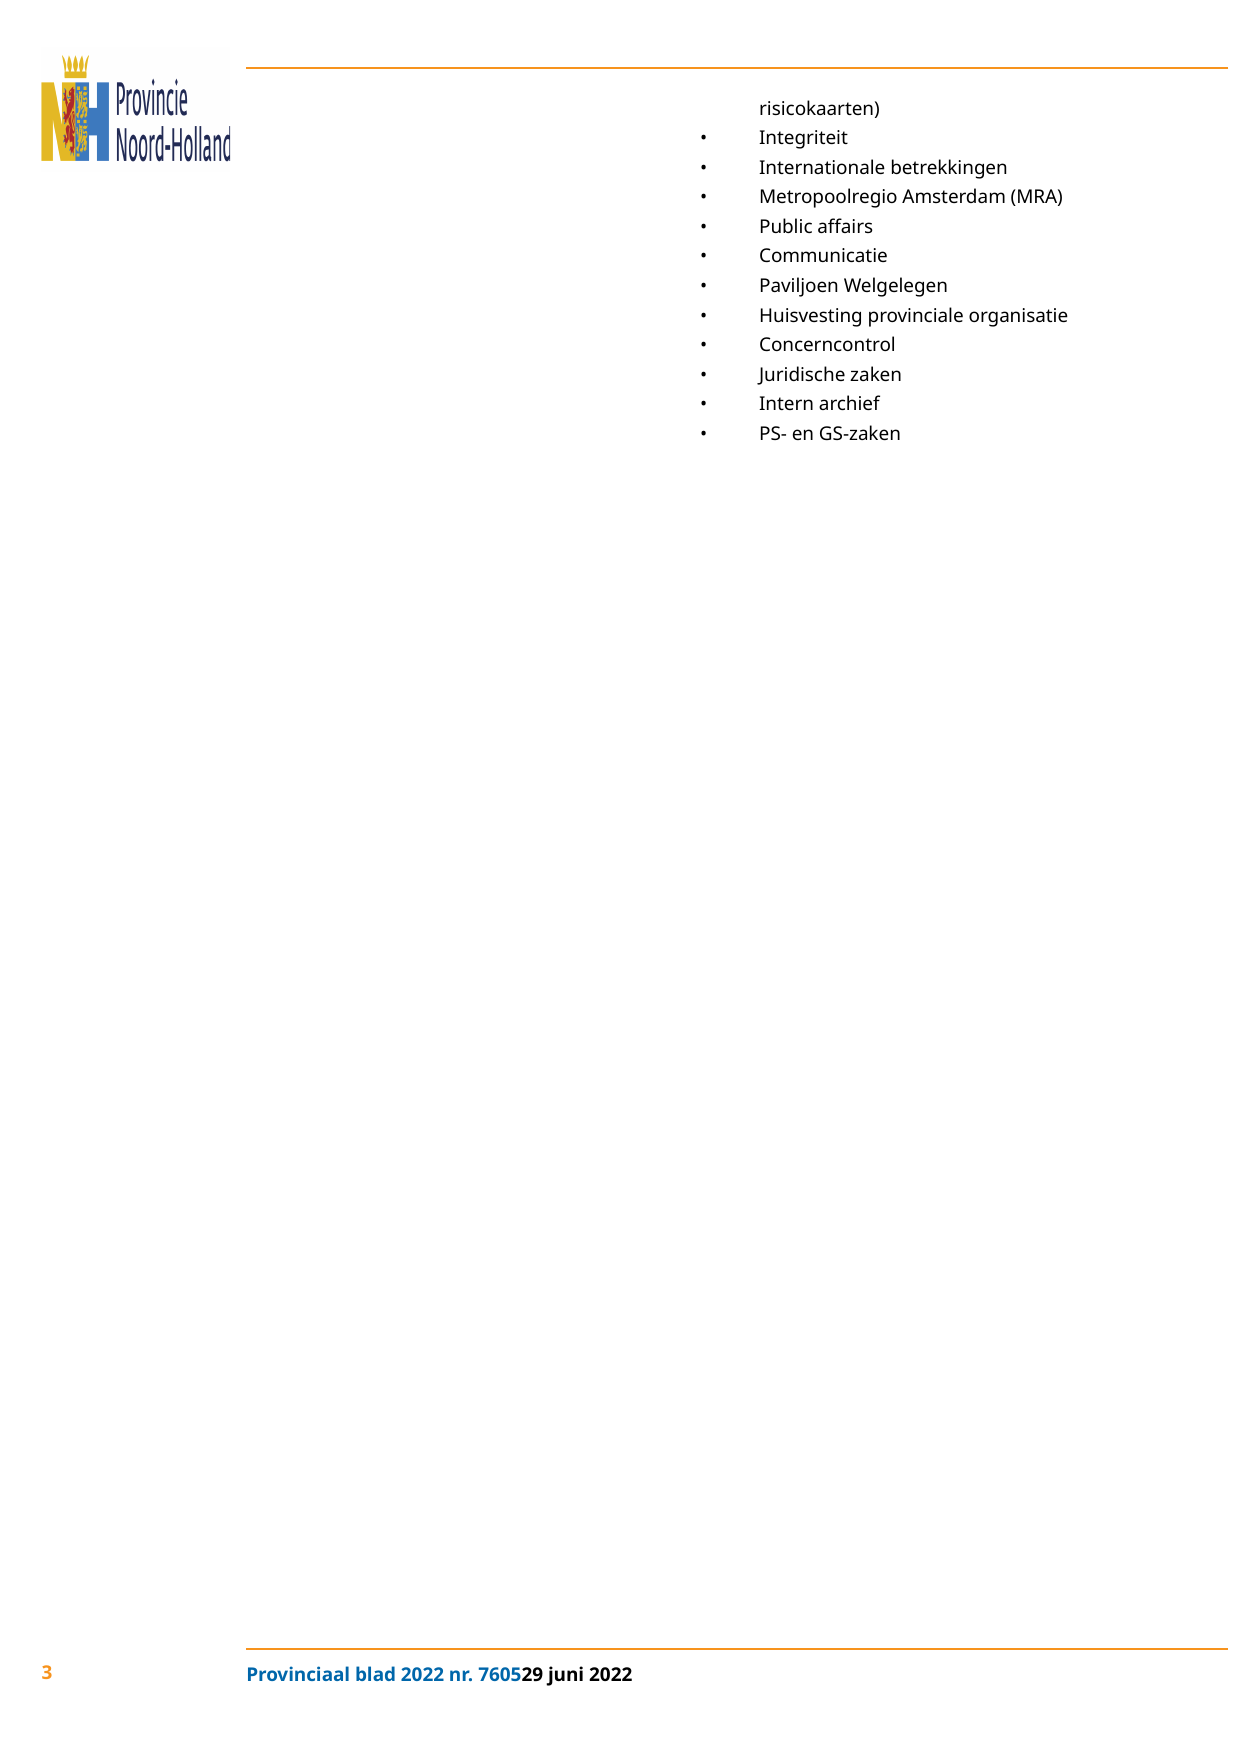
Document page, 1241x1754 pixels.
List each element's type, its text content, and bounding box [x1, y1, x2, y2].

picture [41, 47, 231, 172]
table_cell risicokaarten) Integriteit Internationale betrekkingen Metropoolregio Amsterdam (MRA) Public affairs Communicatie Paviljoen Welgelegen Huisvesting provinciale organisatie Concerncontrol Juridische zaken Intern archief PS- en GS-zaken [700, 95, 1152, 446]
table_cell [248, 95, 700, 446]
